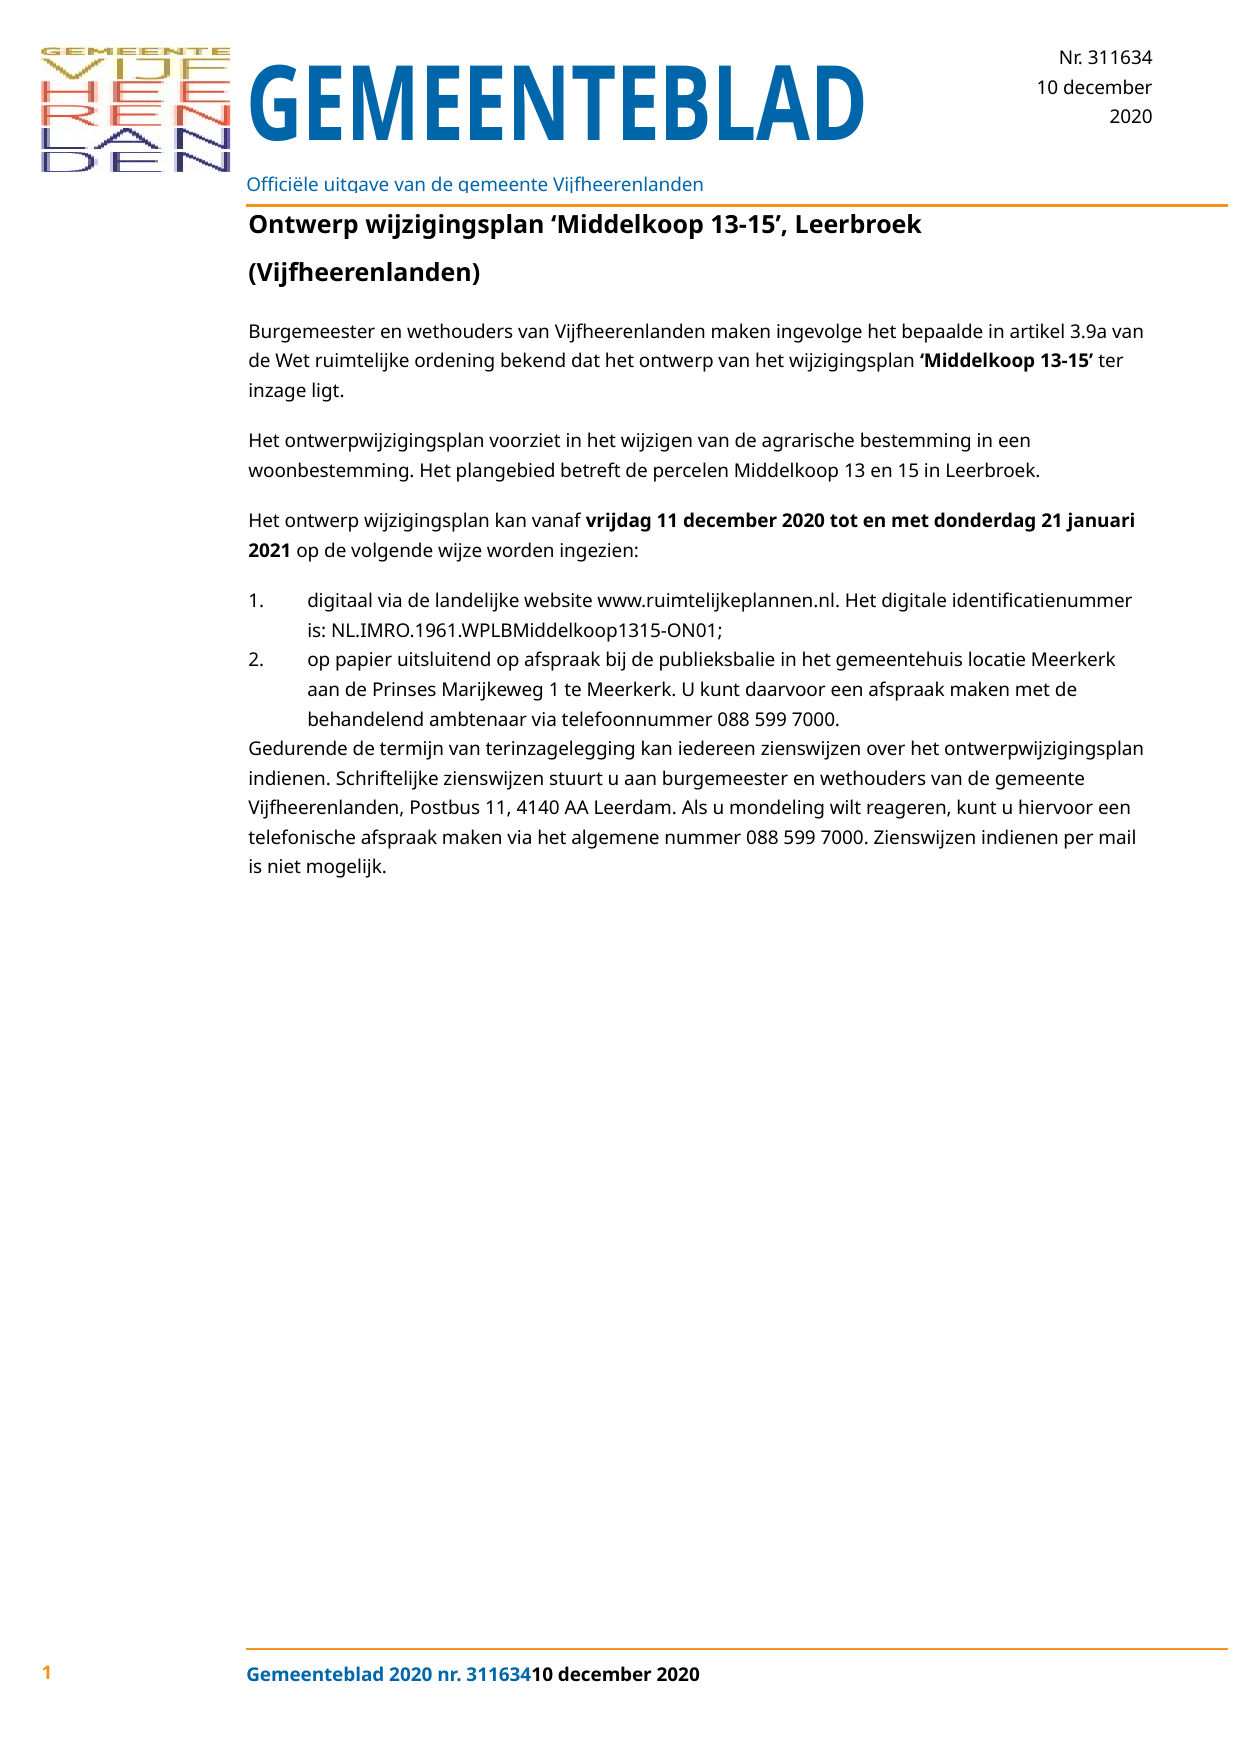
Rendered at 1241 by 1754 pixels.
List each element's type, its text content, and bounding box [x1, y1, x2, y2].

text Gedurende de termijn van terinzagelegging kan iedereen zienswijzen over het ontwerpwijzigingsplan indienen. Schriftelijke zienswijzen stuurt u aan burgemeester en wethouders van de gemeente Vijfheerenlanden, Postbus 11, 4140 AA Leerdam. Als u mondeling wilt reageren, kunt u hiervoor een telefonische afspraak maken via het algemene nummer 088 599 7000. Zienswijzen indienen per mail is niet mogelijk. [248, 735, 1152, 879]
list op papier uitsluitend op afspraak bij de publieksbalie in het gemeentehuis locatie Meerkerk aan de Prinses Marijkeweg 1 te Meerkerk. U kunt daarvoor een afspraak maken met de behandelend ambtenaar via telefoonnummer 088 599 7000. [248, 647, 1152, 732]
picture [41, 47, 231, 172]
text Het ontwerpwijzigingsplan voorziet in het wijzigen van de agrarische bestemming in een woonbestemming. Het plangebied betreft de percelen Middelkoop 13 en 15 in Leerbroek. [248, 427, 1152, 483]
text Ontwerp wijzigingsplan ‘Middelkoop 13-15’, Leerbroek (Vijfheerenlanden) [248, 207, 1152, 288]
text Het ontwerp wijzigingsplan kan vanaf vrijdag 11 december 2020 tot en met donderdag 21 januari 2021 op de volgende wijze worden ingezien: [248, 507, 1152, 563]
text Burgemeester en wethouders van Vijfheerenlanden maken ingevolge het bepaalde in artikel 3.9a van de Wet ruimtelijke ordening bekend dat het ontwerp van het wijzigingsplan ‘Middelkoop 13-15’ ter inzage ligt. [248, 318, 1152, 403]
list digitaal via de landelijke website www.ruimtelijkeplannen.nl. Het digitale identificatienummer is: NL.IMRO.1961.WPLBMiddelkoop1315-ON01; [248, 587, 1152, 643]
